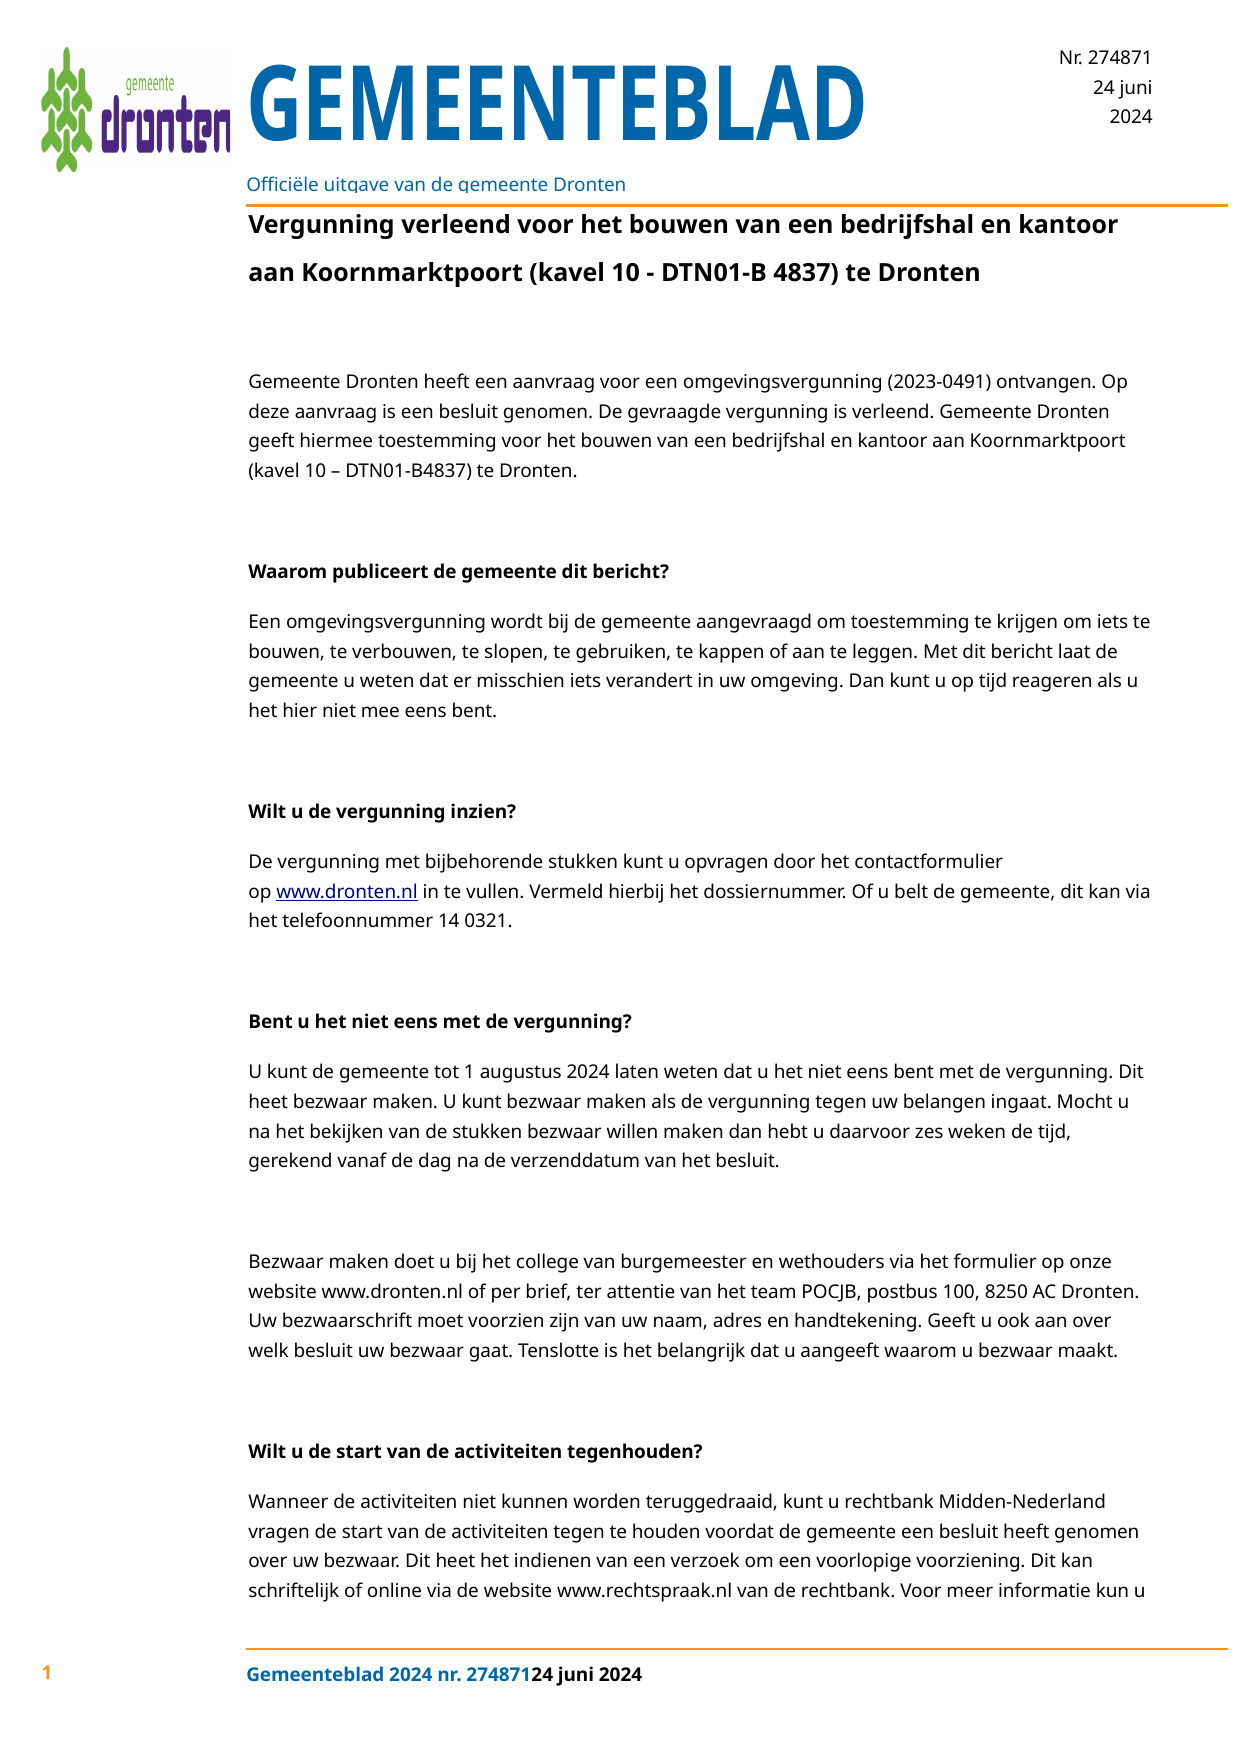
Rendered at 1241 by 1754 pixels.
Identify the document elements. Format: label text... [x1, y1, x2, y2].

text Wilt u de start van de activiteiten tegenhouden? [248, 1438, 1152, 1464]
text Vergunning verleend voor het bouwen van een bedrijfshal en kantoor aan Koornmarktpoort (kavel 10 - DTN01-B 4837) te Dronten [248, 207, 1152, 288]
picture [41, 47, 231, 172]
text U kunt de gemeente tot 1 augustus 2024 laten weten dat u het niet eens bent met de vergunning. Dit heet bezwaar maken. U kunt bezwaar maken als de vergunning tegen uw belangen ingaat. Mocht u na het bekijken van de stukken bezwaar willen maken dan hebt u daarvoor zes weken de tijd, gerekend vanaf de dag na de verzenddatum van het besluit. [248, 1059, 1152, 1173]
text Bent u het niet eens met de vergunning? [248, 1008, 1152, 1034]
text Gemeente Dronten heeft een aanvraag voor een omgevingsvergunning (2023-0491) ontvangen. Op deze aanvraag is een besluit genomen. De gevraagde vergunning is verleend. Gemeente Dronten geeft hiermee toestemming voor het bouwen van een bedrijfshal en kantoor aan Koornmarktpoort (kavel 10 – DTN01-B4837) te Dronten. [248, 368, 1152, 483]
text Waarom publiceert de gemeente dit bericht? [248, 558, 1152, 584]
text De vergunning met bijbehorende stukken kunt u opvragen door het contactformulier op www.dronten.nl in te vullen. Vermeld hierbij het dossiernummer. Of u belt de gemeente, dit kan via het telefoonnummer 14 0321. [248, 848, 1152, 933]
text Bezwaar maken doet u bij het college van burgemeester en wethouders via het formulier op onze website www.dronten.nl of per brief, ter attentie van het team POCJB, postbus 100, 8250 AC Dronten. Uw bezwaarschrift moet voorzien zijn van uw naam, adres en handtekening. Geeft u ook aan over welk besluit uw bezwaar gaat. Tenslotte is het belangrijk dat u aangeeft waarom u bezwaar maakt. [248, 1248, 1152, 1363]
text Wanneer de activiteiten niet kunnen worden teruggedraaid, kunt u rechtbank Midden-Nederland vragen de start van de activiteiten tegen te houden voordat de gemeente een besluit heeft genomen over uw bezwaar. Dit heet het indienen van een verzoek om een voorlopige voorziening. Dit kan schriftelijk of online via de website www.rechtspraak.nl van de rechtbank. Voor meer informatie kun u [248, 1488, 1152, 1603]
text Wilt u de vergunning inzien? [248, 798, 1152, 824]
text Een omgevingsvergunning wordt bij de gemeente aangevraagd om toestemming te krijgen om iets te bouwen, te verbouwen, te slopen, te gebruiken, te kappen of aan te leggen. Met dit bericht laat de gemeente u weten dat er misschien iets verandert in uw omgeving. Dan kunt u op tijd reageren als u het hier niet mee eens bent. [248, 608, 1152, 723]
